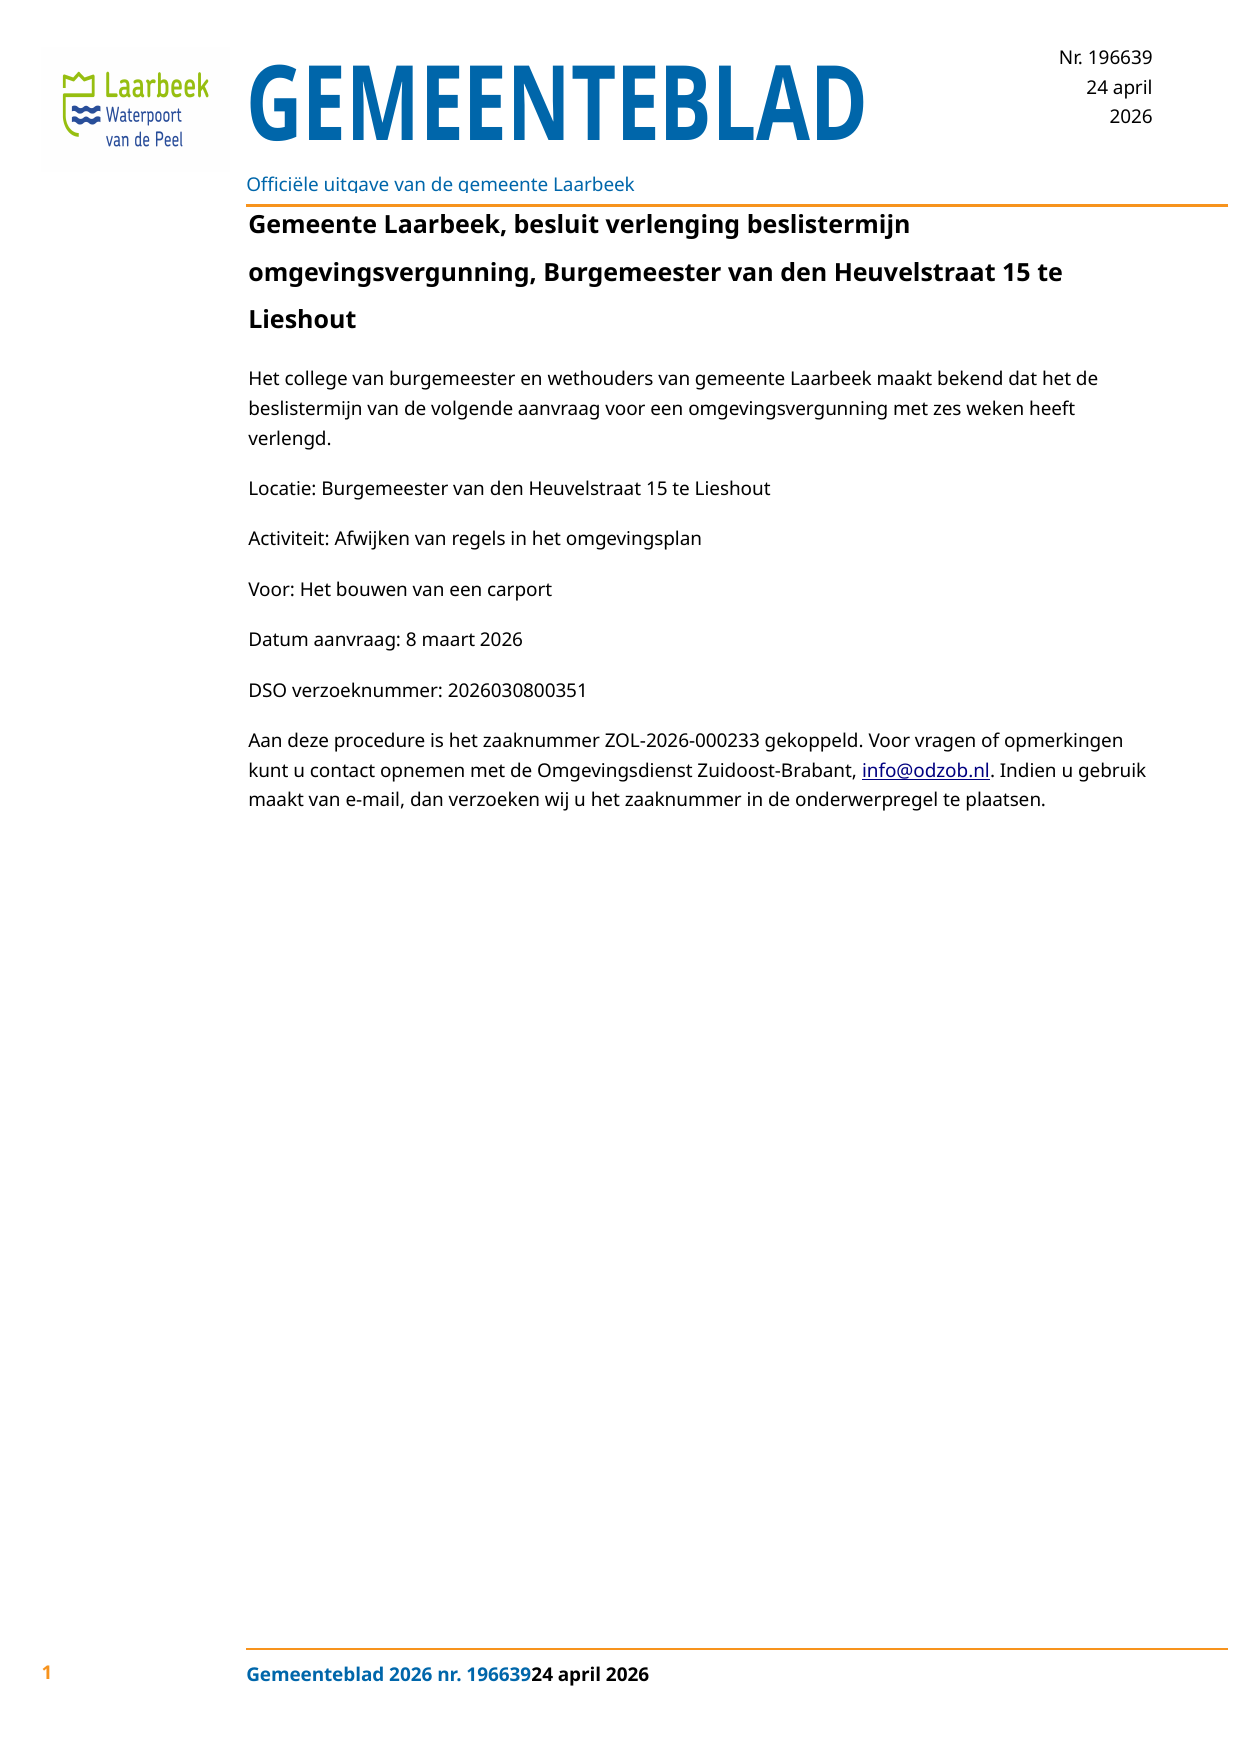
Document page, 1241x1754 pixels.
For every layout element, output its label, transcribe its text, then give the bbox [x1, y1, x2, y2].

text Aan deze procedure is het zaaknummer ZOL-2026-000233 gekoppeld. Voor vragen of opmerkingen kunt u contact opnemen met de Omgevingsdienst Zuidoost-Brabant, info@odzob.nl. Indien u gebruik maakt van e-mail, dan verzoeken wij u het zaaknummer in de onderwerpregel te plaatsen. [248, 727, 1152, 812]
text Activiteit: Afwijken van regels in het omgevingsplan [248, 526, 1152, 551]
text Datum aanvraag: 8 maart 2026 [248, 626, 1152, 652]
text Locatie: Burgemeester van den Heuvelstraat 15 te Lieshout [248, 475, 1152, 501]
picture [41, 47, 231, 172]
text Gemeente Laarbeek, besluit verlenging beslistermijn omgevingsvergunning, Burgemeester van den Heuvelstraat 15 te Lieshout [248, 207, 1152, 336]
text Het college van burgemeester en wethouders van gemeente Laarbeek maakt bekend dat het de beslistermijn van de volgende aanvraag voor een omgevingsvergunning met zes weken heeft verlengd. [248, 366, 1152, 450]
text Voor: Het bouwen van een carport [248, 576, 1152, 602]
text DSO verzoeknummer: 2026030800351 [248, 677, 1152, 702]
